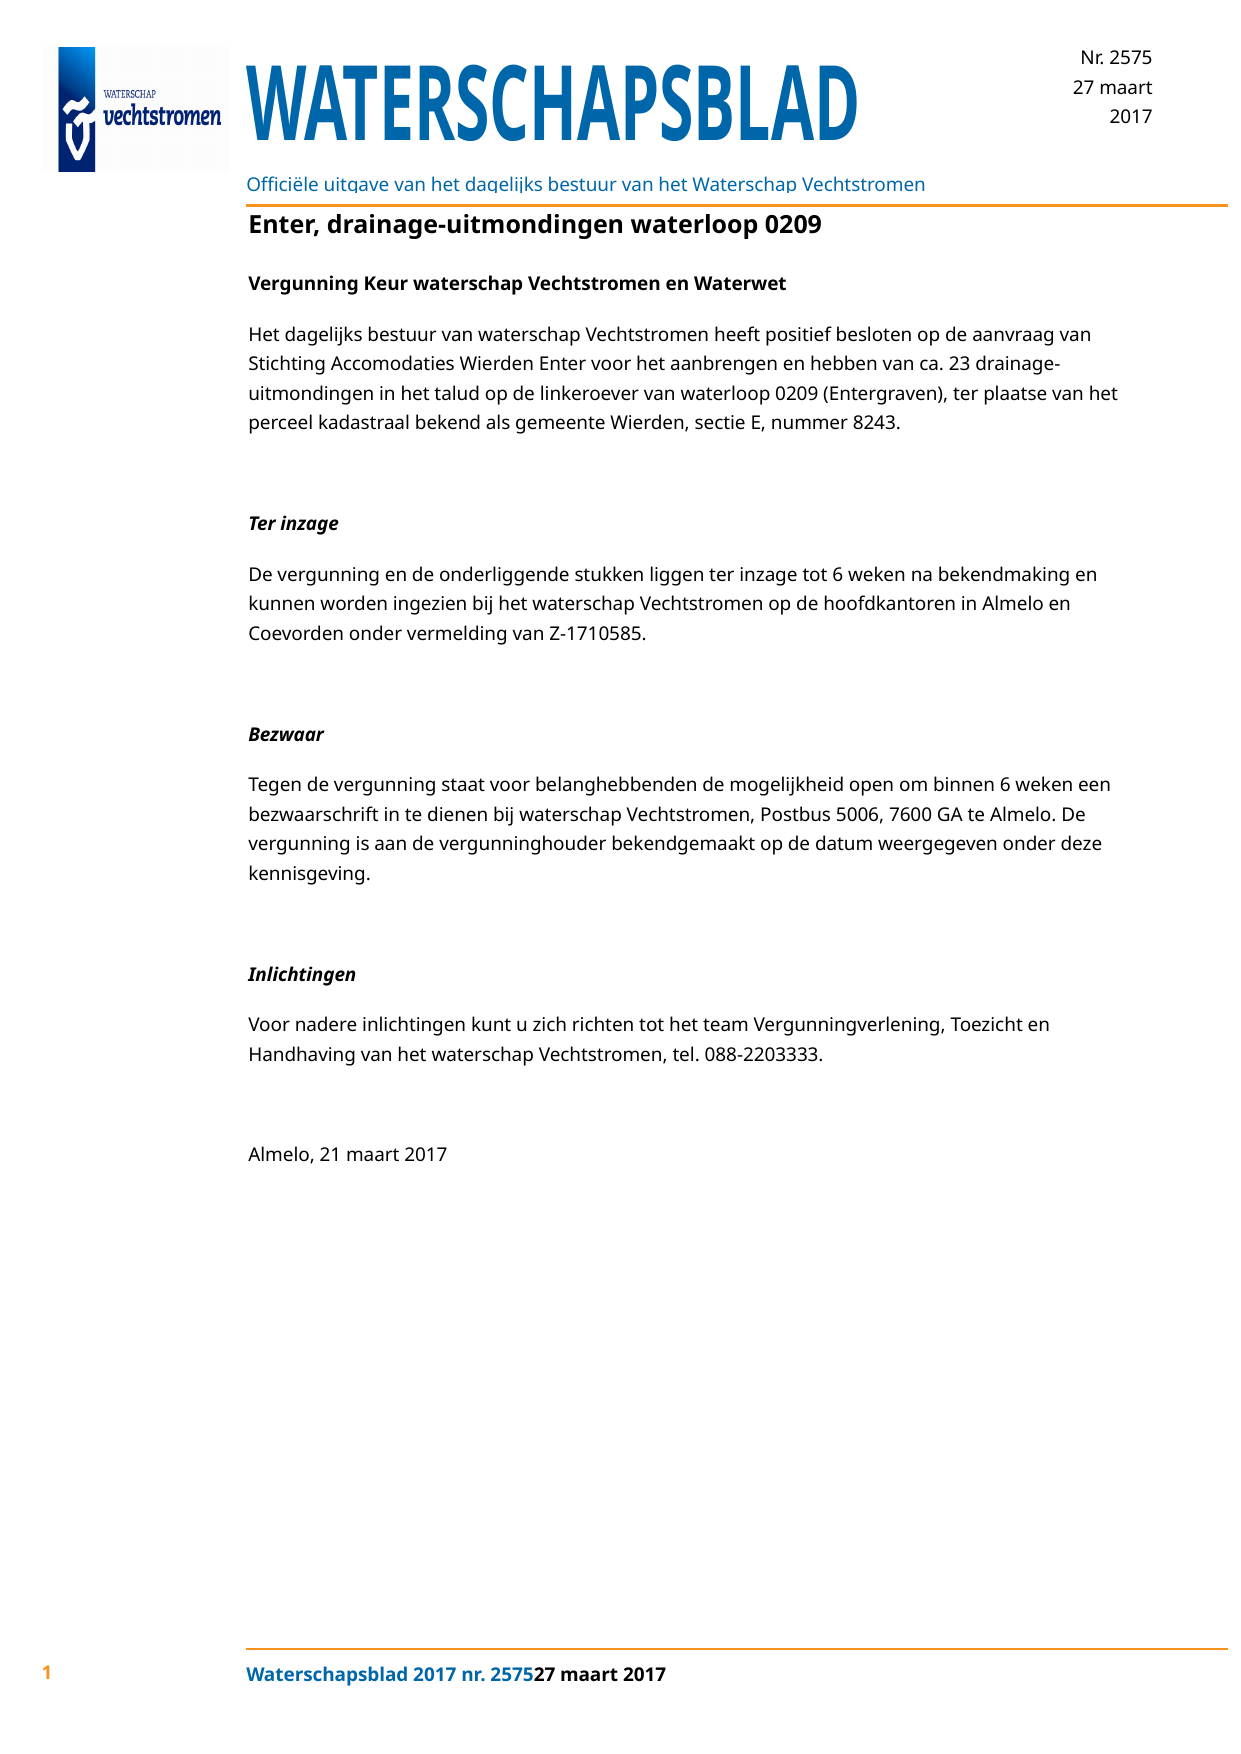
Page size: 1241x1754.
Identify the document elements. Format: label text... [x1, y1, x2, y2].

picture [41, 47, 231, 172]
text Voor nadere inlichtingen kunt u zich richten tot het team Vergunningverlening, Toezicht en Handhaving van het waterschap Vechtstromen, tel. 088-2203333. [248, 1011, 1152, 1066]
text Enter, drainage-uitmondingen waterloop 0209 [248, 207, 1152, 241]
text Tegen de vergunning staat voor belanghebbenden de mogelijkheid open om binnen 6 weken een bezwaarschrift in te dienen bij waterschap Vechtstromen, Postbus 5006, 7600 GA te Almelo. De vergunning is aan de vergunninghouder bekendgemaakt op de datum weergegeven onder deze kennisgeving. [248, 771, 1152, 886]
text Bezwaar [248, 721, 1152, 746]
text De vergunning en de onderliggende stukken liggen ter inzage tot 6 weken na bekendmaking en kunnen worden ingezien bij het waterschap Vechtstromen op de hoofdkantoren in Almelo en Coevorden onder vermelding van Z-1710585. [248, 561, 1152, 646]
text Inlichtingen [248, 961, 1152, 986]
text Ter inzage [248, 510, 1152, 536]
text Het dagelijks bestuur van waterschap Vechtstromen heeft positief besloten op de aanvraag van Stichting Accomodaties Wierden Enter voor het aanbrengen en hebben van ca. 23 drainage-uitmondingen in het talud op de linkeroever van waterloop 0209 (Entergraven), ter plaatse van het perceel kadastraal bekend als gemeente Wierden, sectie E, nummer 8243. [248, 321, 1152, 435]
text Vergunning Keur waterschap Vechtstromen en Waterwet [248, 270, 1152, 296]
text Almelo, 21 maart 2017 [248, 1142, 1152, 1167]
